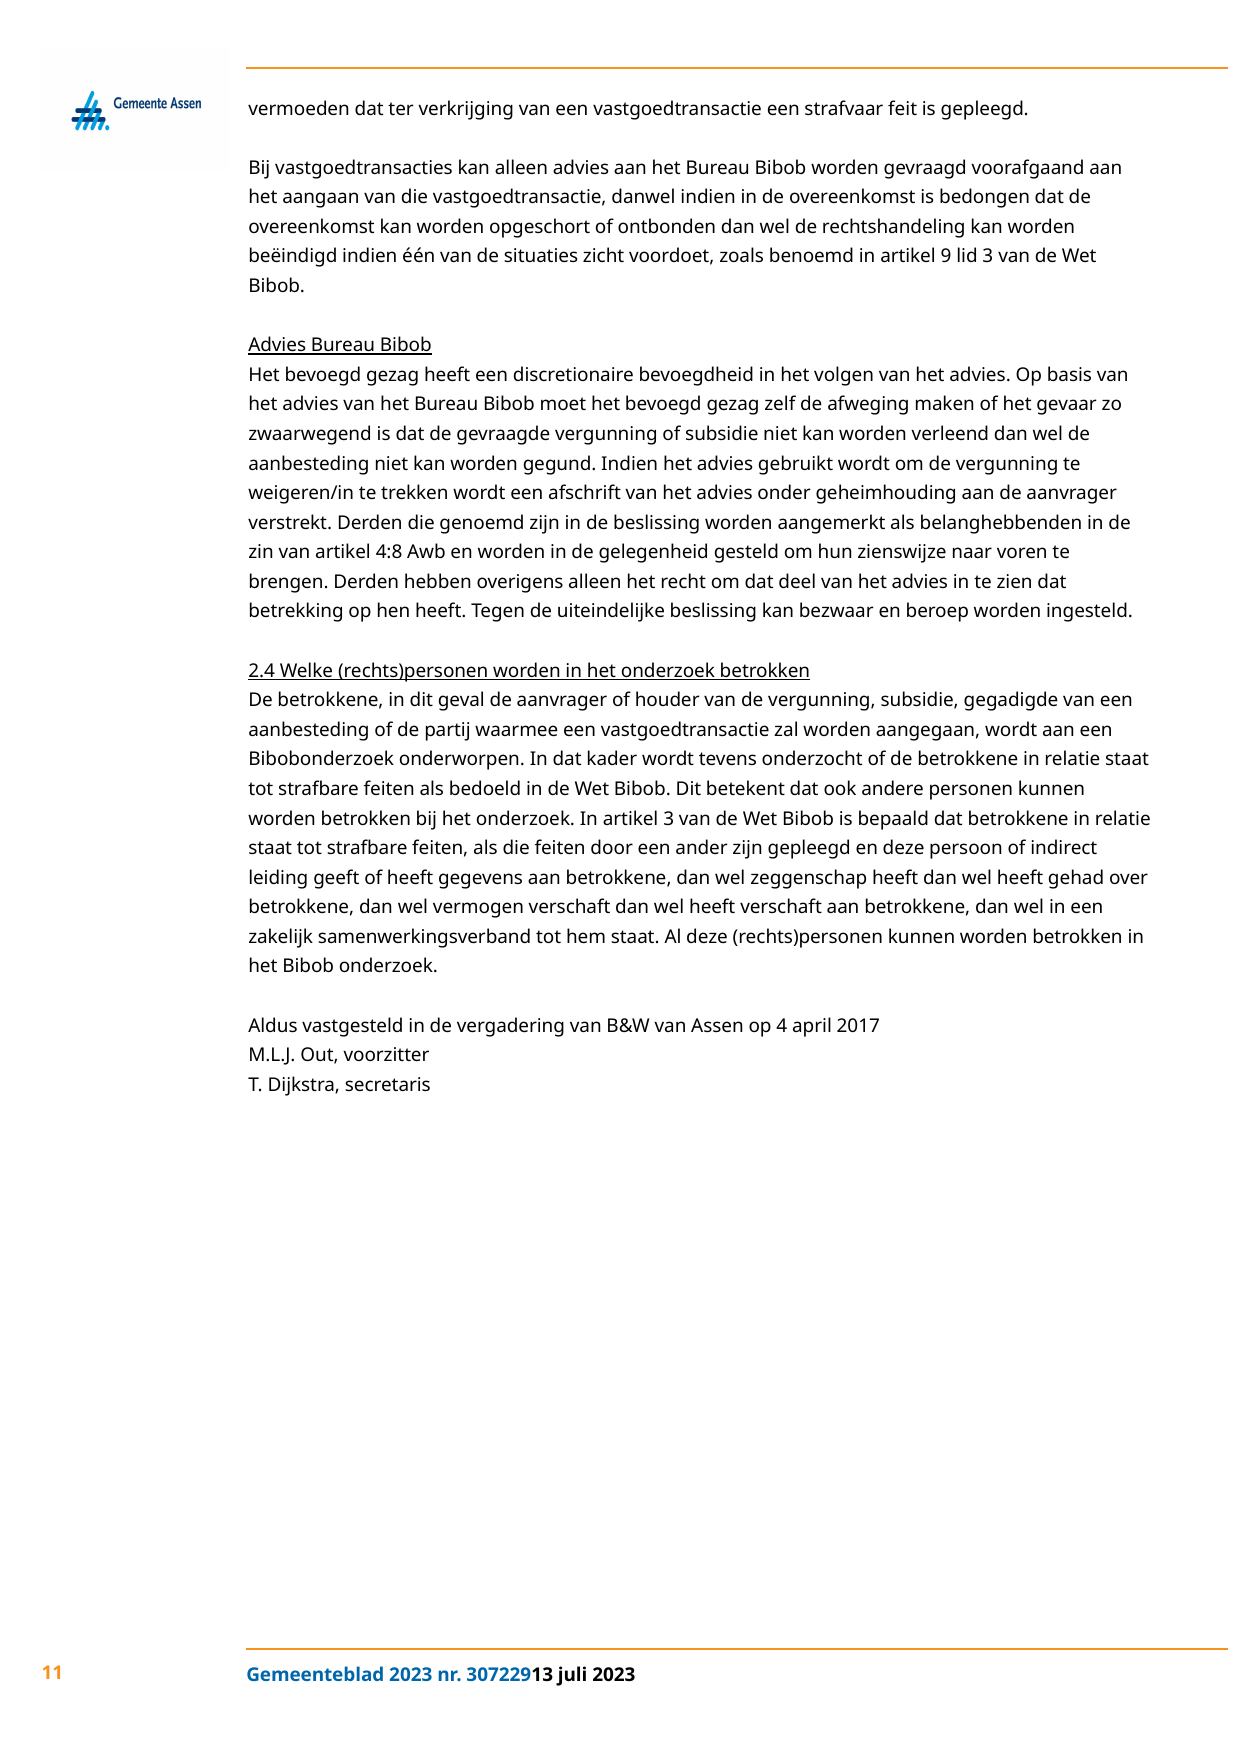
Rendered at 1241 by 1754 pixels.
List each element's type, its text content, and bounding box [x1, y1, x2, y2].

text Aldus vastgesteld in de vergadering van B&W van Assen op 4 april 2017 [248, 1012, 1152, 1038]
text 2.4 Welke (rechts)personen worden in het onderzoek betrokken [248, 657, 1152, 683]
text M.L.J. Out, voorzitter [248, 1041, 1152, 1067]
picture [41, 47, 231, 172]
text T. Dijkstra, secretaris [248, 1071, 1152, 1097]
text De betrokkene, in dit geval de aanvrager of houder van de vergunning, subsidie, gegadigde van een aanbesteding of de partij waarmee een vastgoedtransactie zal worden aangegaan, wordt aan een Bibobonderzoek onderworpen. In dat kader wordt tevens onderzocht of de betrokkene in relatie staat tot strafbare feiten als bedoeld in de Wet Bibob. Dit betekent dat ook andere personen kunnen worden betrokken bij het onderzoek. In artikel 3 van de Wet Bibob is bepaald dat betrokkene in relatie staat tot strafbare feiten, als die feiten door een ander zijn gepleegd en deze persoon of indirect leiding geeft of heeft gegevens aan betrokkene, dan wel zeggenschap heeft dan wel heeft gehad over betrokkene, dan wel vermogen verschaft dan wel heeft verschaft aan betrokkene, dan wel in een zakelijk samenwerkingsverband tot hem staat. Al deze (rechts)personen kunnen worden betrokken in het Bibob onderzoek. [248, 686, 1152, 978]
text Bij vastgoedtransacties kan alleen advies aan het Bureau Bibob worden gevraagd voorafgaand aan het aangaan van die vastgoedtransactie, danwel indien in de overeenkomst is bedongen dat de overeenkomst kan worden opgeschort of ontbonden dan wel de rechtshandeling kan worden beëindigd indien één van de situaties zicht voordoet, zoals benoemd in artikel 9 lid 3 van de Wet Bibob. [248, 154, 1152, 298]
text vermoeden dat ter verkrijging van een vastgoedtransactie een strafvaar feit is gepleegd. [248, 95, 1152, 121]
text Het bevoegd gezag heeft een discretionaire bevoegdheid in het volgen van het advies. Op basis van het advies van het Bureau Bibob moet het bevoegd gezag zelf de afweging maken of het gevaar zo zwaarwegend is dat de gevraagde vergunning of subsidie niet kan worden verleend dan wel de aanbesteding niet kan worden gegund. Indien het advies gebruikt wordt om de vergunning te weigeren/in te trekken wordt een afschrift van het advies onder geheimhouding aan de aanvrager verstrekt. Derden die genoemd zijn in de beslissing worden aangemerkt als belanghebbenden in de zin van artikel 4:8 Awb en worden in de gelegenheid gesteld om hun zienswijze naar voren te brengen. Derden hebben overigens alleen het recht om dat deel van het advies in te zien dat betrekking op hen heeft. Tegen de uiteindelijke beslissing kan bezwaar en beroep worden ingesteld. [248, 361, 1152, 623]
text Advies Bureau Bibob [248, 331, 1152, 357]
